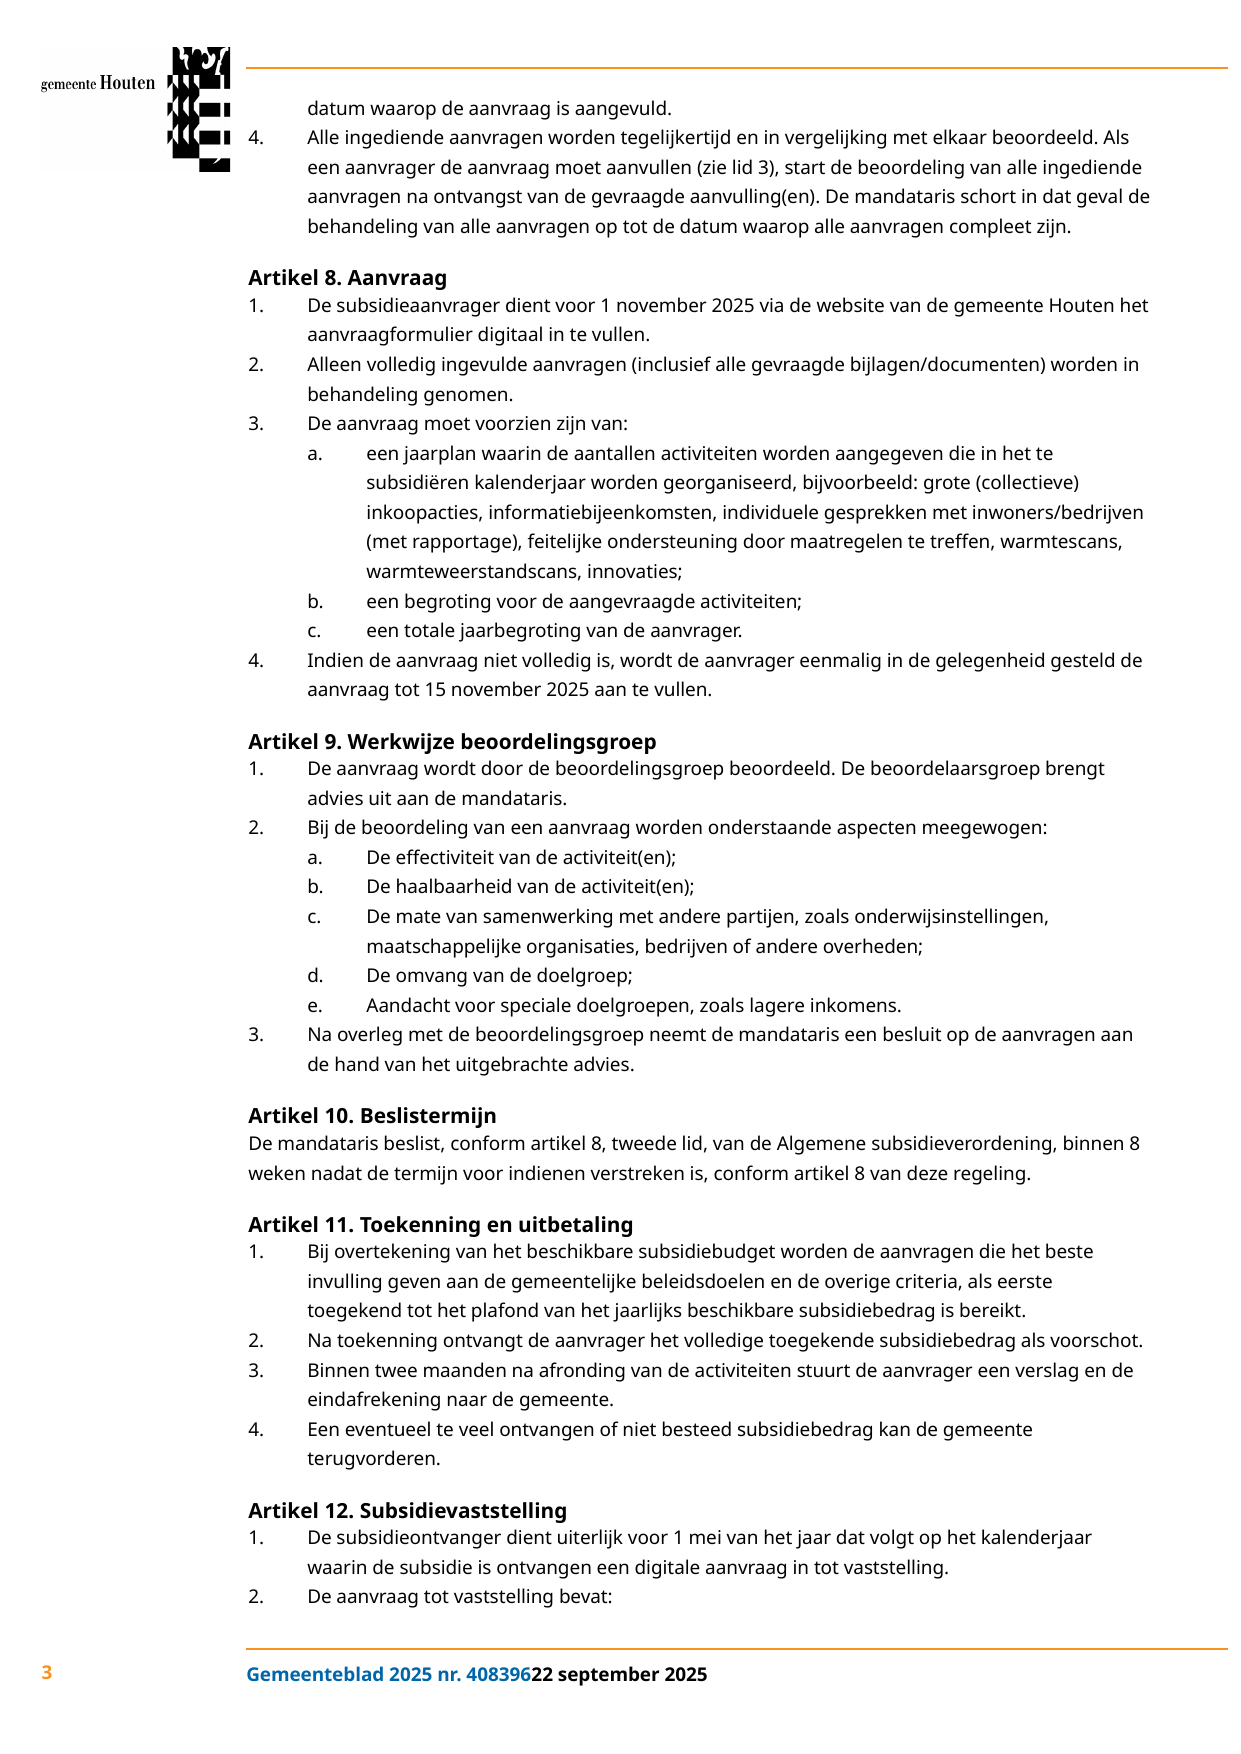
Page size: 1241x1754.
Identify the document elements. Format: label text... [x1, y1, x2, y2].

list De haalbaarheid van de activiteit(en); [307, 874, 1152, 899]
list De subsidieontvanger dient uiterlijk voor 1 mei van het jaar dat volgt op het kalenderjaar waarin de subsidie is ontvangen een digitale aanvraag in tot vaststelling. [248, 1524, 1152, 1580]
list Bij de beoordeling van een aanvraag worden onderstaande aspecten meegewogen: [248, 814, 1152, 840]
list De effectiviteit van de activiteit(en); [307, 844, 1152, 870]
list Alle ingediende aanvragen worden tegelijkertijd en in vergelijking met elkaar beoordeeld. Als een aanvrager de aanvraag moet aanvullen (zie lid 3), start de beoordeling van alle ingediende aanvragen na ontvangst van de gevraagde aanvulling(en). De mandataris schort in dat geval de behandeling van alle aanvragen op tot de datum waarop alle aanvragen compleet zijn. [248, 124, 1152, 239]
list Na overleg met de beoordelingsgroep neemt de mandataris een besluit op de aanvragen aan de hand van het uitgebrachte advies. [248, 1022, 1152, 1077]
list De mate van samenwerking met andere partijen, zoals onderwijsinstellingen, maatschappelijke organisaties, bedrijven of andere overheden; [307, 903, 1152, 959]
text Artikel 8. Aanvraag [248, 263, 1152, 292]
list Bij overtekening van het beschikbare subsidiebudget worden de aanvragen die het beste invulling geven aan de gemeentelijke beleidsdoelen en de overige criteria, als eerste toegekend tot het plafond van het jaarlijks beschikbare subsidiebedrag is bereikt. [248, 1238, 1152, 1323]
text Artikel 12. Subsidievaststelling [248, 1496, 1152, 1524]
list De aanvraag moet voorzien zijn van: [248, 410, 1152, 436]
text Artikel 11. Toekenning en uitbetaling [248, 1210, 1152, 1238]
text Artikel 9. Werkwijze beoordelingsgroep [248, 727, 1152, 755]
list Een eventueel te veel ontvangen of niet besteed subsidiebedrag kan de gemeente terugvorderen. [248, 1416, 1152, 1471]
text De mandataris beslist, conform artikel 8, tweede lid, van de Algemene subsidieverordening, binnen 8 weken nadat de termijn voor indienen verstreken is, conform artikel 8 van deze regeling. [248, 1130, 1152, 1185]
list Aandacht voor speciale doelgroepen, zoals lagere inkomens. [307, 992, 1152, 1018]
list Binnen twee maanden na afronding van de activiteiten stuurt de aanvrager een verslag en de eindafrekening naar de gemeente. [248, 1357, 1152, 1412]
list De aanvraag tot vaststelling bevat: [248, 1584, 1152, 1609]
list De omvang van de doelgroep; [307, 962, 1152, 988]
list een begroting voor de aangevraagde activiteiten; [307, 588, 1152, 613]
list De subsidieaanvrager dient voor 1 november 2025 via de website van de gemeente Houten het aanvraagformulier digitaal in te vullen. [248, 292, 1152, 347]
list De aanvraag wordt door de beoordelingsgroep beoordeeld. De beoordelaarsgroep brengt advies uit aan de mandataris. [248, 755, 1152, 811]
list een jaarplan waarin de aantallen activiteiten worden aangegeven die in het te subsidiëren kalenderjaar worden georganiseerd, bijvoorbeeld: grote (collectieve) inkoopacties, informatiebijeenkomsten, individuele gesprekken met inwoners/bedrijven (met rapportage), feitelijke ondersteuning door maatregelen te treffen, warmtescans, warmteweerstandscans, innovaties; [307, 440, 1152, 584]
text Artikel 10. Beslistermijn [248, 1102, 1152, 1130]
list Alleen volledig ingevulde aanvragen (inclusief alle gevraagde bijlagen/documenten) worden in behandeling genomen. [248, 351, 1152, 406]
list Na toekenning ontvangt de aanvrager het volledige toegekende subsidiebedrag als voorschot. [248, 1327, 1152, 1353]
list Indien de aanvraag niet volledig is, wordt de aanvrager eenmalig in de gelegenheid gesteld de aanvraag tot 15 november 2025 aan te vullen. [248, 647, 1152, 702]
list datum waarop de aanvraag is aangevuld. [248, 95, 1152, 121]
picture [41, 47, 231, 172]
list een totale jaarbegroting van de aanvrager. [307, 617, 1152, 643]
